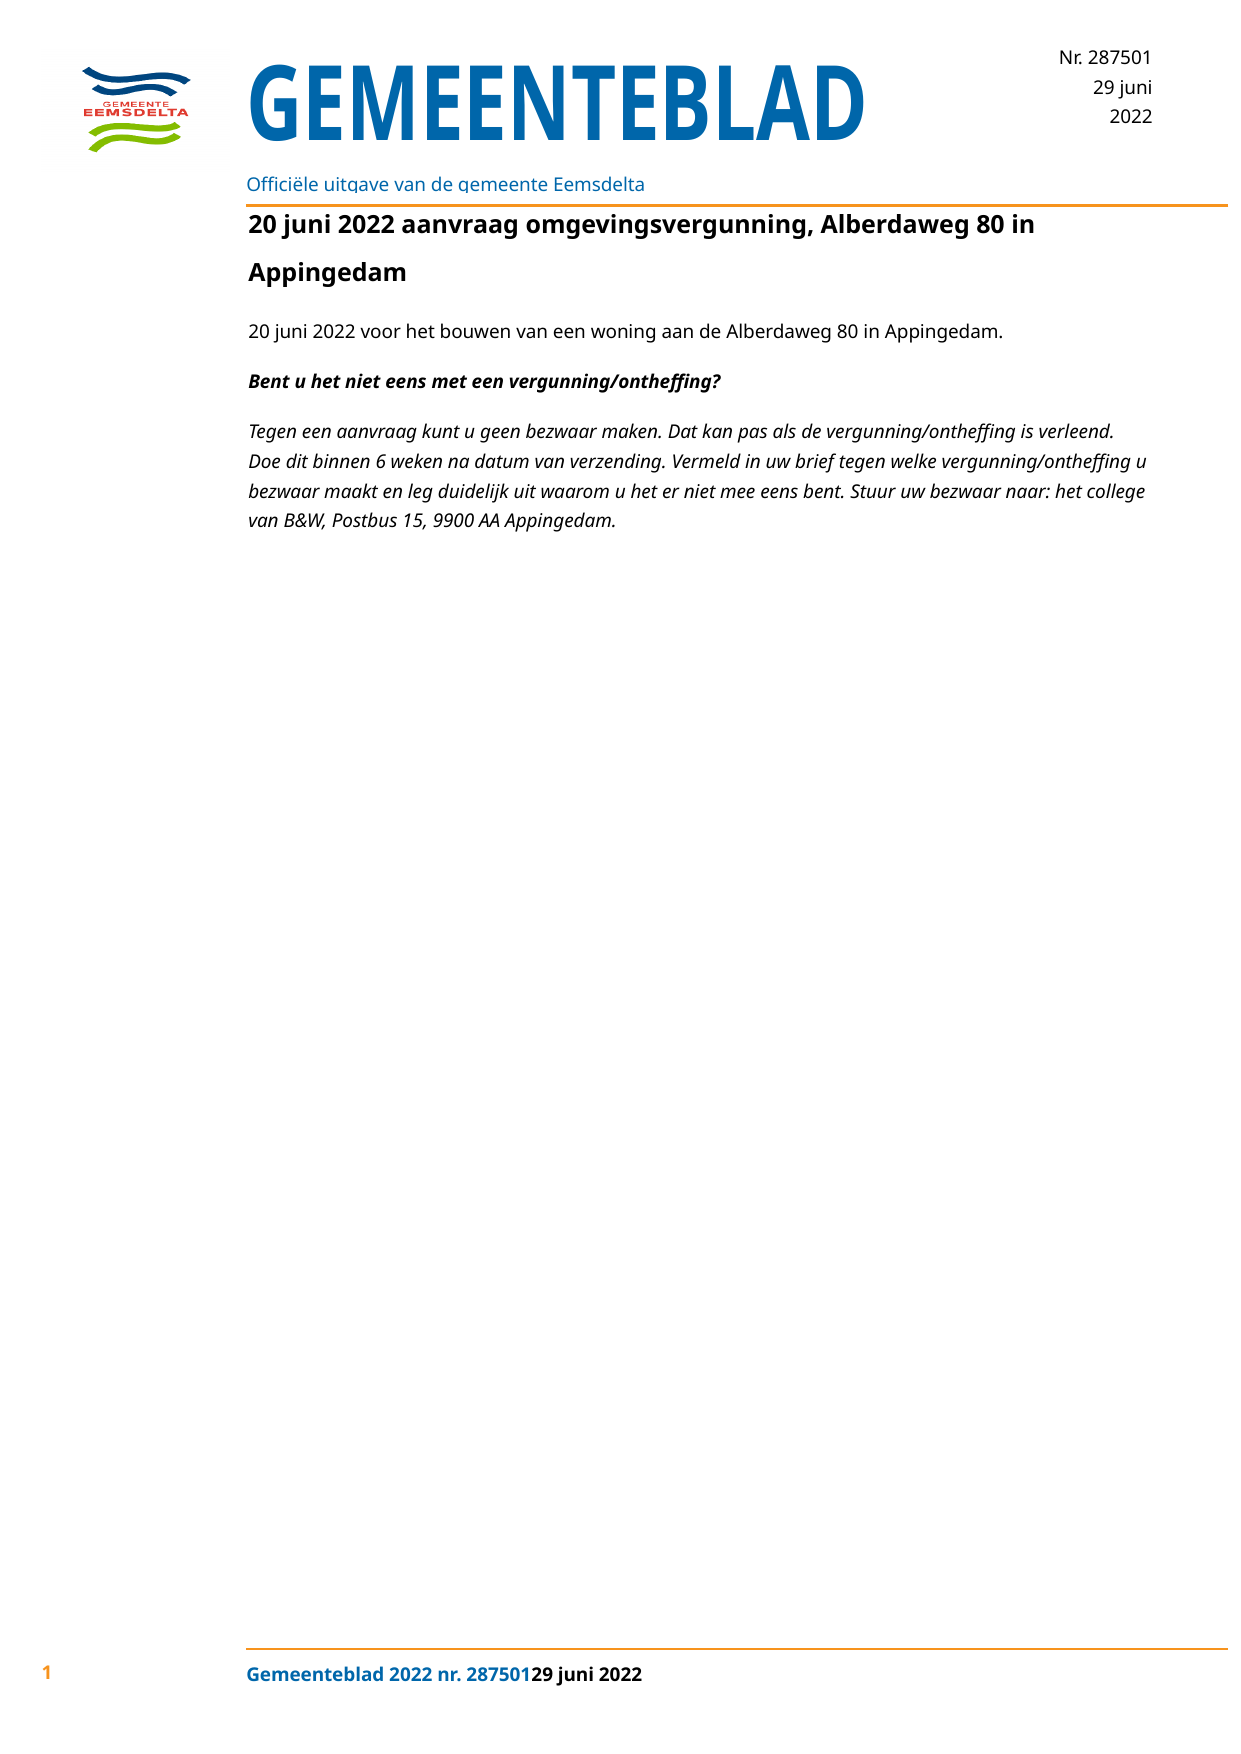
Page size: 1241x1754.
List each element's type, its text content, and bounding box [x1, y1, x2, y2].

text Bent u het niet eens met een vergunning/ontheffing? [248, 368, 1152, 394]
text 20 juni 2022 voor het bouwen van een woning aan de Alberdaweg 80 in Appingedam. [248, 318, 1152, 344]
picture [41, 47, 231, 172]
text Tegen een aanvraag kunt u geen bezwaar maken. Dat kan pas als de vergunning/ontheffing is verleend. Doe dit binnen 6 weken na datum van verzending. Vermeld in uw brief tegen welke vergunning/ontheffing u bezwaar maakt en leg duidelijk uit waarom u het er niet mee eens bent. Stuur uw bezwaar naar: het college van B&W, Postbus 15, 9900 AA Appingedam. [248, 419, 1152, 533]
text 20 juni 2022 aanvraag omgevingsvergunning, Alberdaweg 80 in Appingedam [248, 207, 1152, 288]
